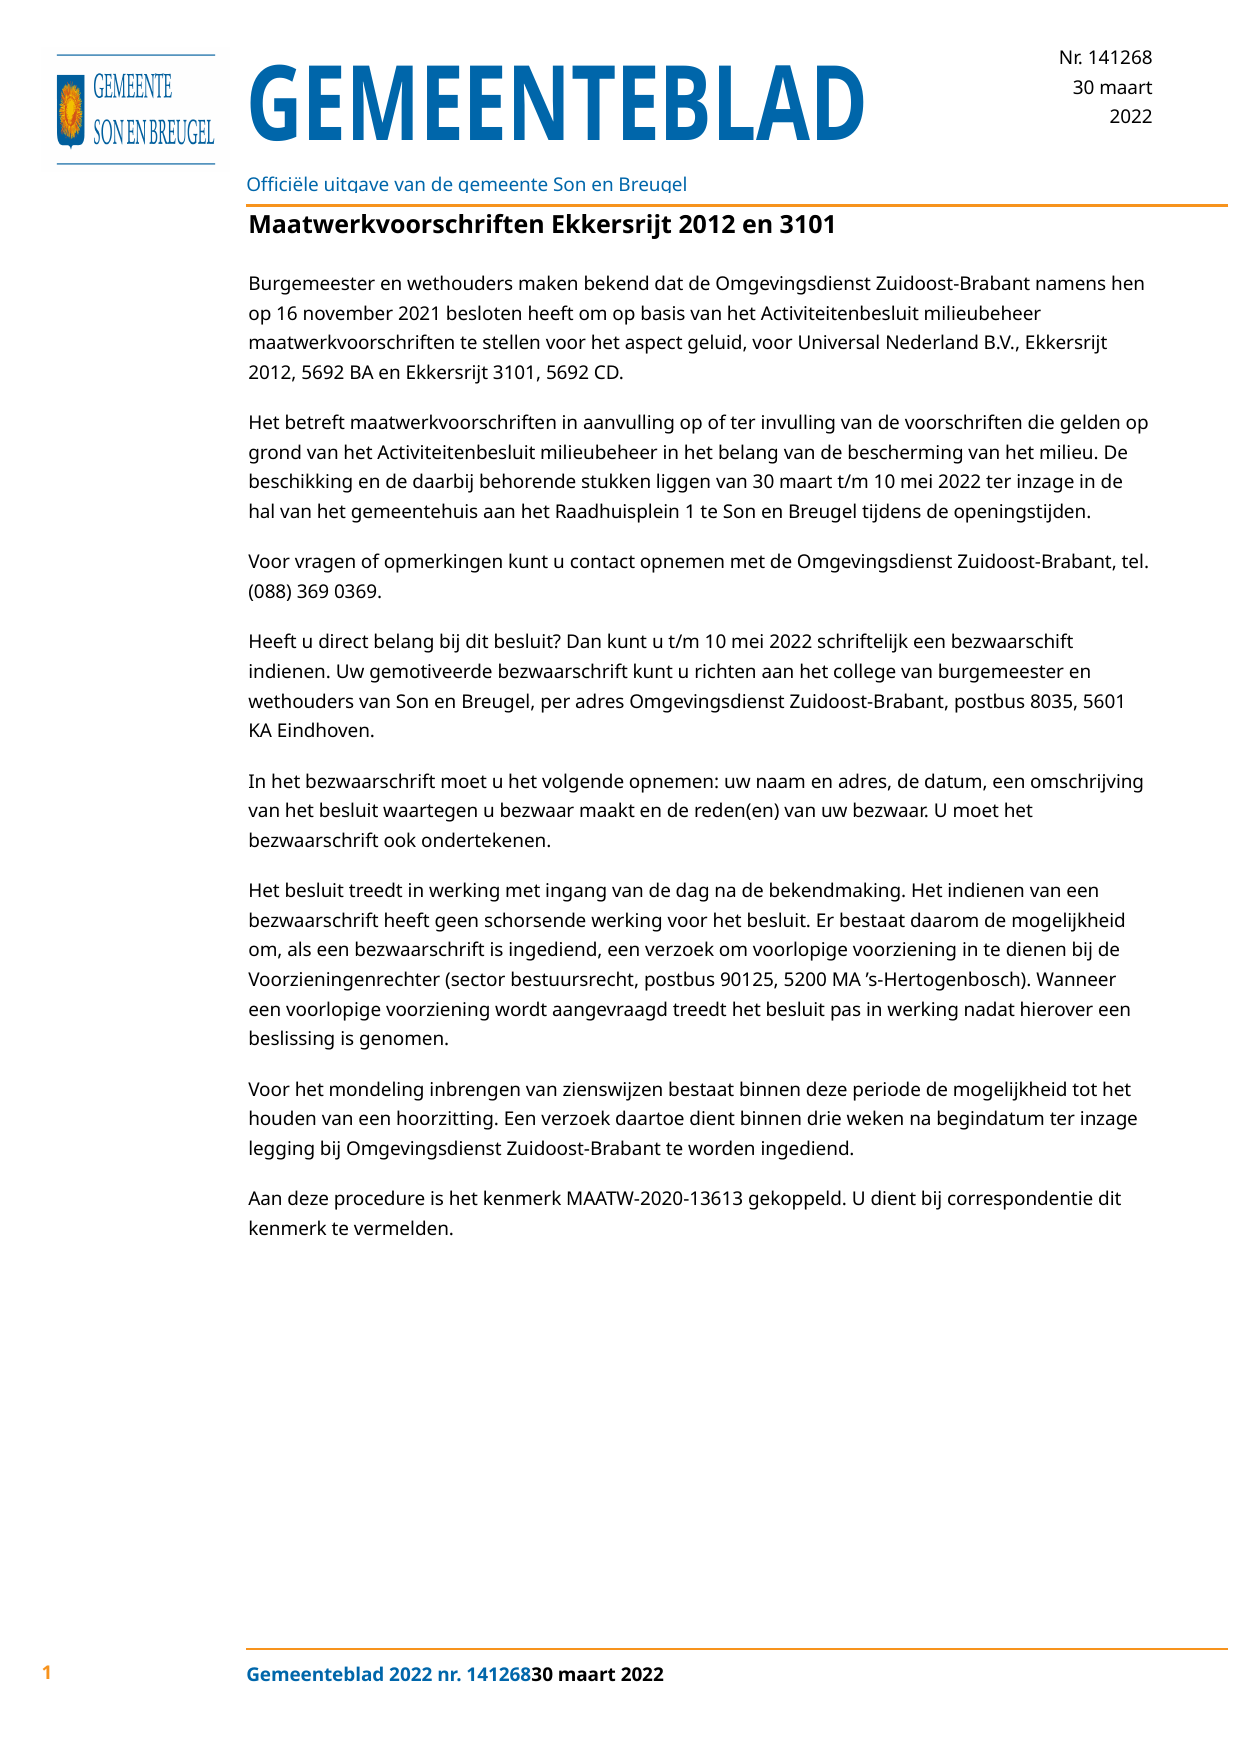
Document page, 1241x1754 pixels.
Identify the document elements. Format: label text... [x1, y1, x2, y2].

text Aan deze procedure is het kenmerk MAATW-2020-13613 gekoppeld. U dient bij correspondentie dit kenmerk te vermelden. [248, 1185, 1152, 1241]
text In het bezwaarschrift moet u het volgende opnemen: uw naam en adres, de datum, een omschrijving van het besluit waartegen u bezwaar maakt en de reden(en) van uw bezwaar. U moet het bezwaarschrift ook ondertekenen. [248, 768, 1152, 853]
text Heeft u direct belang bij dit besluit? Dan kunt u t/m 10 mei 2022 schriftelijk een bezwaarschift indienen. Uw gemotiveerde bezwaarschrift kunt u richten aan het college van burgemeester en wethouders van Son en Breugel, per adres Omgevingsdienst Zuidoost-Brabant, postbus 8035, 5601 KA Eindhoven. [248, 629, 1152, 743]
text Voor vragen of opmerkingen kunt u contact opnemen met de Omgevingsdienst Zuidoost-Brabant, tel. (088) 369 0369. [248, 549, 1152, 604]
text Voor het mondeling inbrengen van zienswijzen bestaat binnen deze periode de mogelijkheid tot het houden van een hoorzitting. Een verzoek daartoe dient binnen drie weken na begindatum ter inzage legging bij Omgevingsdienst Zuidoost-Brabant te worden ingediend. [248, 1076, 1152, 1161]
text Burgemeester en wethouders maken bekend dat de Omgevingsdienst Zuidoost-Brabant namens hen op 16 november 2021 besloten heeft om op basis van het Activiteitenbesluit milieubeheer maatwerkvoorschriften te stellen voor het aspect geluid, voor Universal Nederland B.V., Ekkersrijt 2012, 5692 BA en Ekkersrijt 3101, 5692 CD. [248, 270, 1152, 385]
text Het besluit treedt in werking met ingang van de dag na de bekendmaking. Het indienen van een bezwaarschrift heeft geen schorsende werking voor het besluit. Er bestaat daarom de mogelijkheid om, als een bezwaarschrift is ingediend, een verzoek om voorlopige voorziening in te dienen bij de Voorzieningenrechter (sector bestuursrecht, postbus 90125, 5200 MA ’s-Hertogenbosch). Wanneer een voorlopige voorziening wordt aangevraagd treedt het besluit pas in werking nadat hierover een beslissing is genomen. [248, 877, 1152, 1051]
picture [41, 47, 231, 172]
text Het betreft maatwerkvoorschriften in aanvulling op of ter invulling van de voorschriften die gelden op grond van het Activiteitenbesluit milieubeheer in het belang van de bescherming van het milieu. De beschikking en de daarbij behorende stukken liggen van 30 maart t/m 10 mei 2022 ter inzage in de hal van het gemeentehuis aan het Raadhuisplein 1 te Son en Breugel tijdens de openingstijden. [248, 409, 1152, 524]
text Maatwerkvoorschriften Ekkersrijt 2012 en 3101 [248, 207, 1152, 241]
